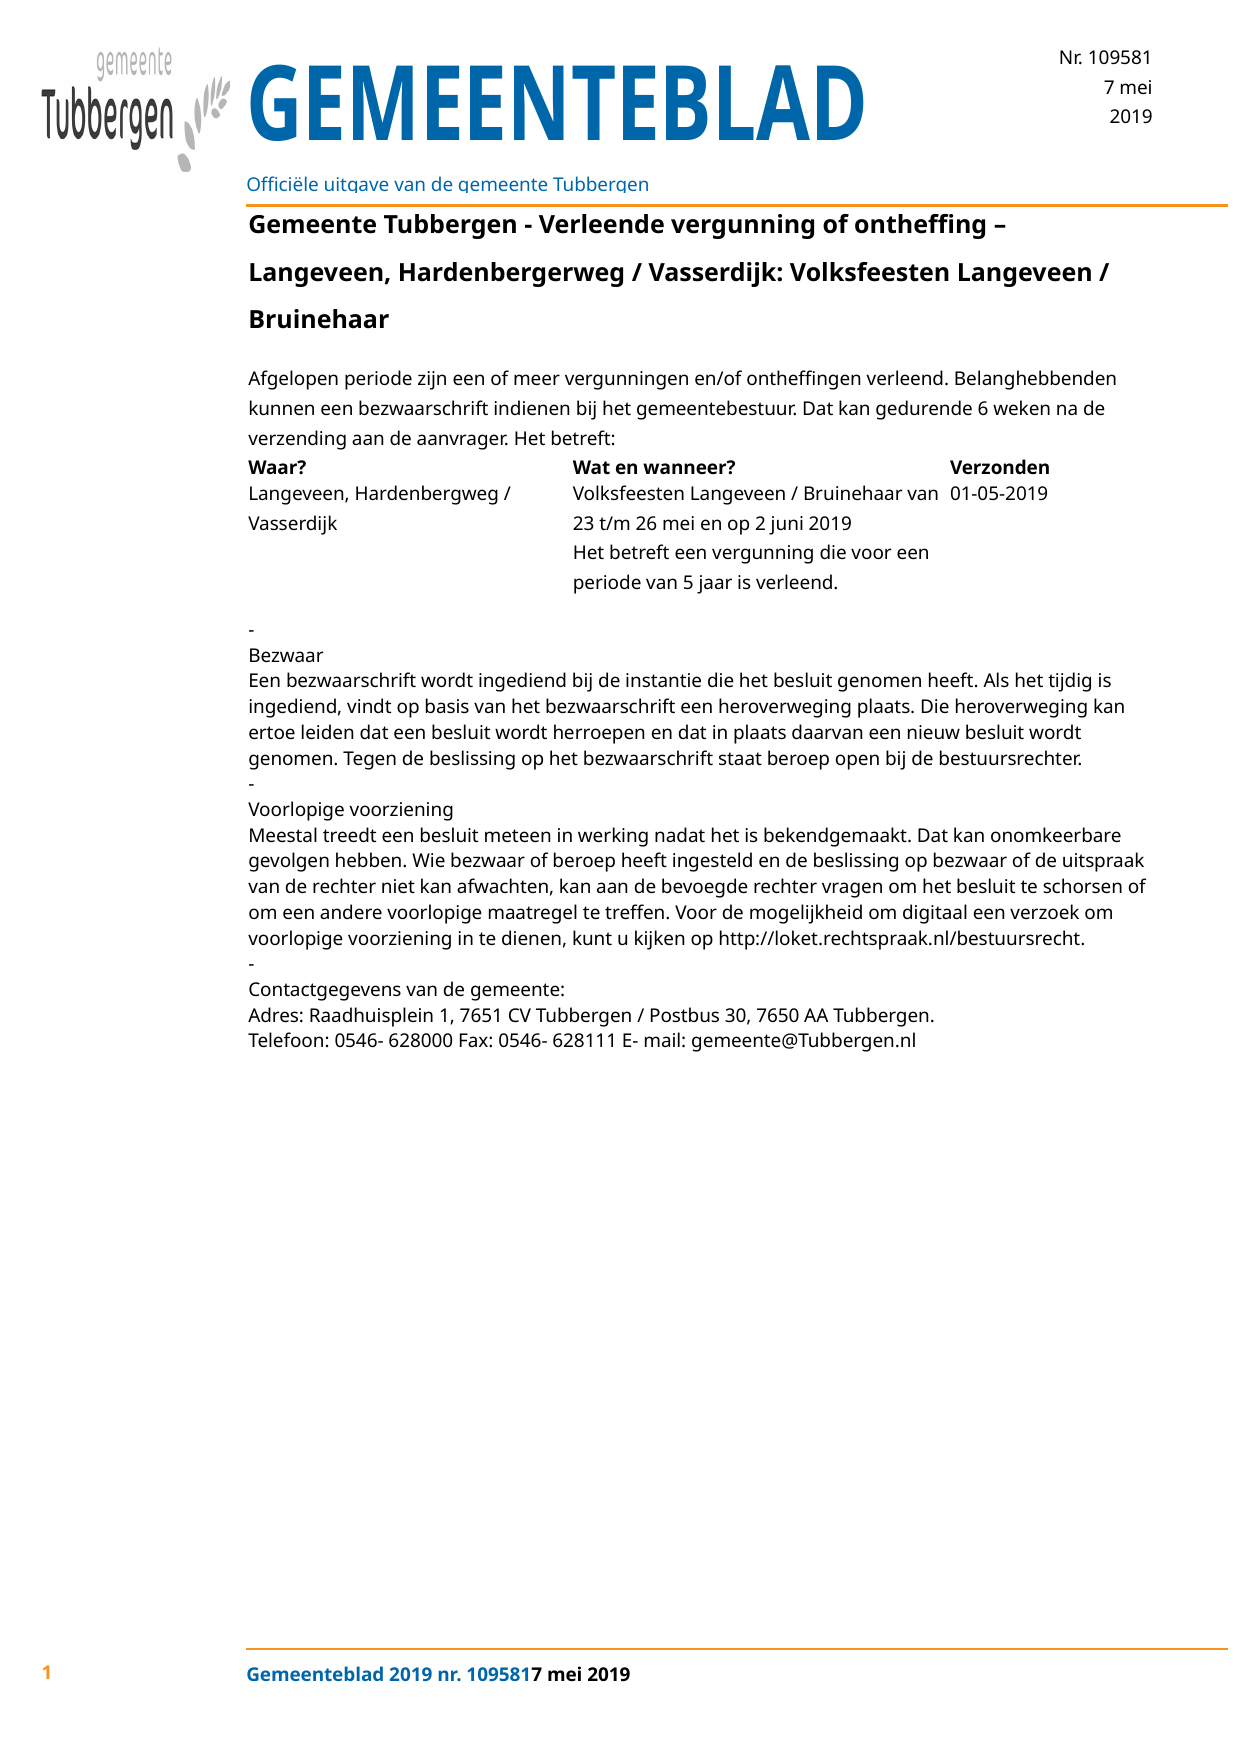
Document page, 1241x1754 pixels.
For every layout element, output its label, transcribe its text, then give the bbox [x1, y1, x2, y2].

text Afgelopen periode zijn een of meer vergunningen en/of ontheffingen verleend. Belanghebbenden kunnen een bezwaarschrift indienen bij het gemeentebestuur. Dat kan gedurende 6 weken na de verzending aan de aanvrager. Het betreft: [248, 366, 1152, 450]
text Voorlopige voorziening [248, 796, 1152, 822]
text Een bezwaarschrift wordt ingediend bij de instantie die het besluit genomen heeft. Als het tijdig is ingediend, vindt op basis van het bezwaarschrift een heroverweging plaats. Die heroverweging kan ertoe leiden dat een besluit wordt herroepen en dat in plaats daarvan een nieuw besluit wordt genomen. Tegen de beslissing op het bezwaarschrift staat beroep open bij de bestuursrechter. [248, 667, 1152, 770]
table_header Wat en wanneer? [573, 454, 950, 480]
text Adres: Raadhuisplein 1, 7651 CV Tubbergen / Postbus 30, 7650 AA Tubbergen. [248, 1002, 1152, 1028]
table_cell Langeveen, Hardenbergweg / Vasserdijk [248, 480, 573, 594]
text Gemeente Tubbergen - Verleende vergunning of ontheffing – Langeveen, Hardenbergerweg / Vasserdijk: Volksfeesten Langeveen / Bruinehaar [248, 207, 1152, 336]
text - [248, 951, 1152, 976]
text Meestal treedt een besluit meteen in werking nadat het is bekendgemaakt. Dat kan onomkeerbare gevolgen hebben. Wie bezwaar of beroep heeft ingesteld en de beslissing op bezwaar of de uitspraak van de rechter niet kan afwachten, kan aan de bevoegde rechter vragen om het besluit te schorsen of om een andere voorlopige maatregel te treffen. Voor de mogelijkheid om digitaal een verzoek om voorlopige voorziening in te dienen, kunt u kijken op http://loket.rechtspraak.nl/bestuursrecht. [248, 822, 1152, 951]
text Contactgegevens van de gemeente: [248, 976, 1152, 1002]
text Bezwaar [248, 642, 1152, 667]
table_cell Volksfeesten Langeveen / Bruinehaar van 23 t/m 26 mei en op 2 juni 2019 Het betreft een vergunning die voor een periode van 5 jaar is verleend. [573, 480, 950, 594]
text - [248, 616, 1152, 642]
table_cell 01-05-2019 [950, 480, 1152, 594]
picture [41, 47, 231, 172]
text Telefoon: 0546- 628000 Fax: 0546- 628111 E- mail: gemeente@Tubbergen.nl [248, 1028, 1152, 1053]
table_header Verzonden [950, 454, 1152, 480]
table_header Waar? [248, 454, 573, 480]
text - [248, 770, 1152, 796]
